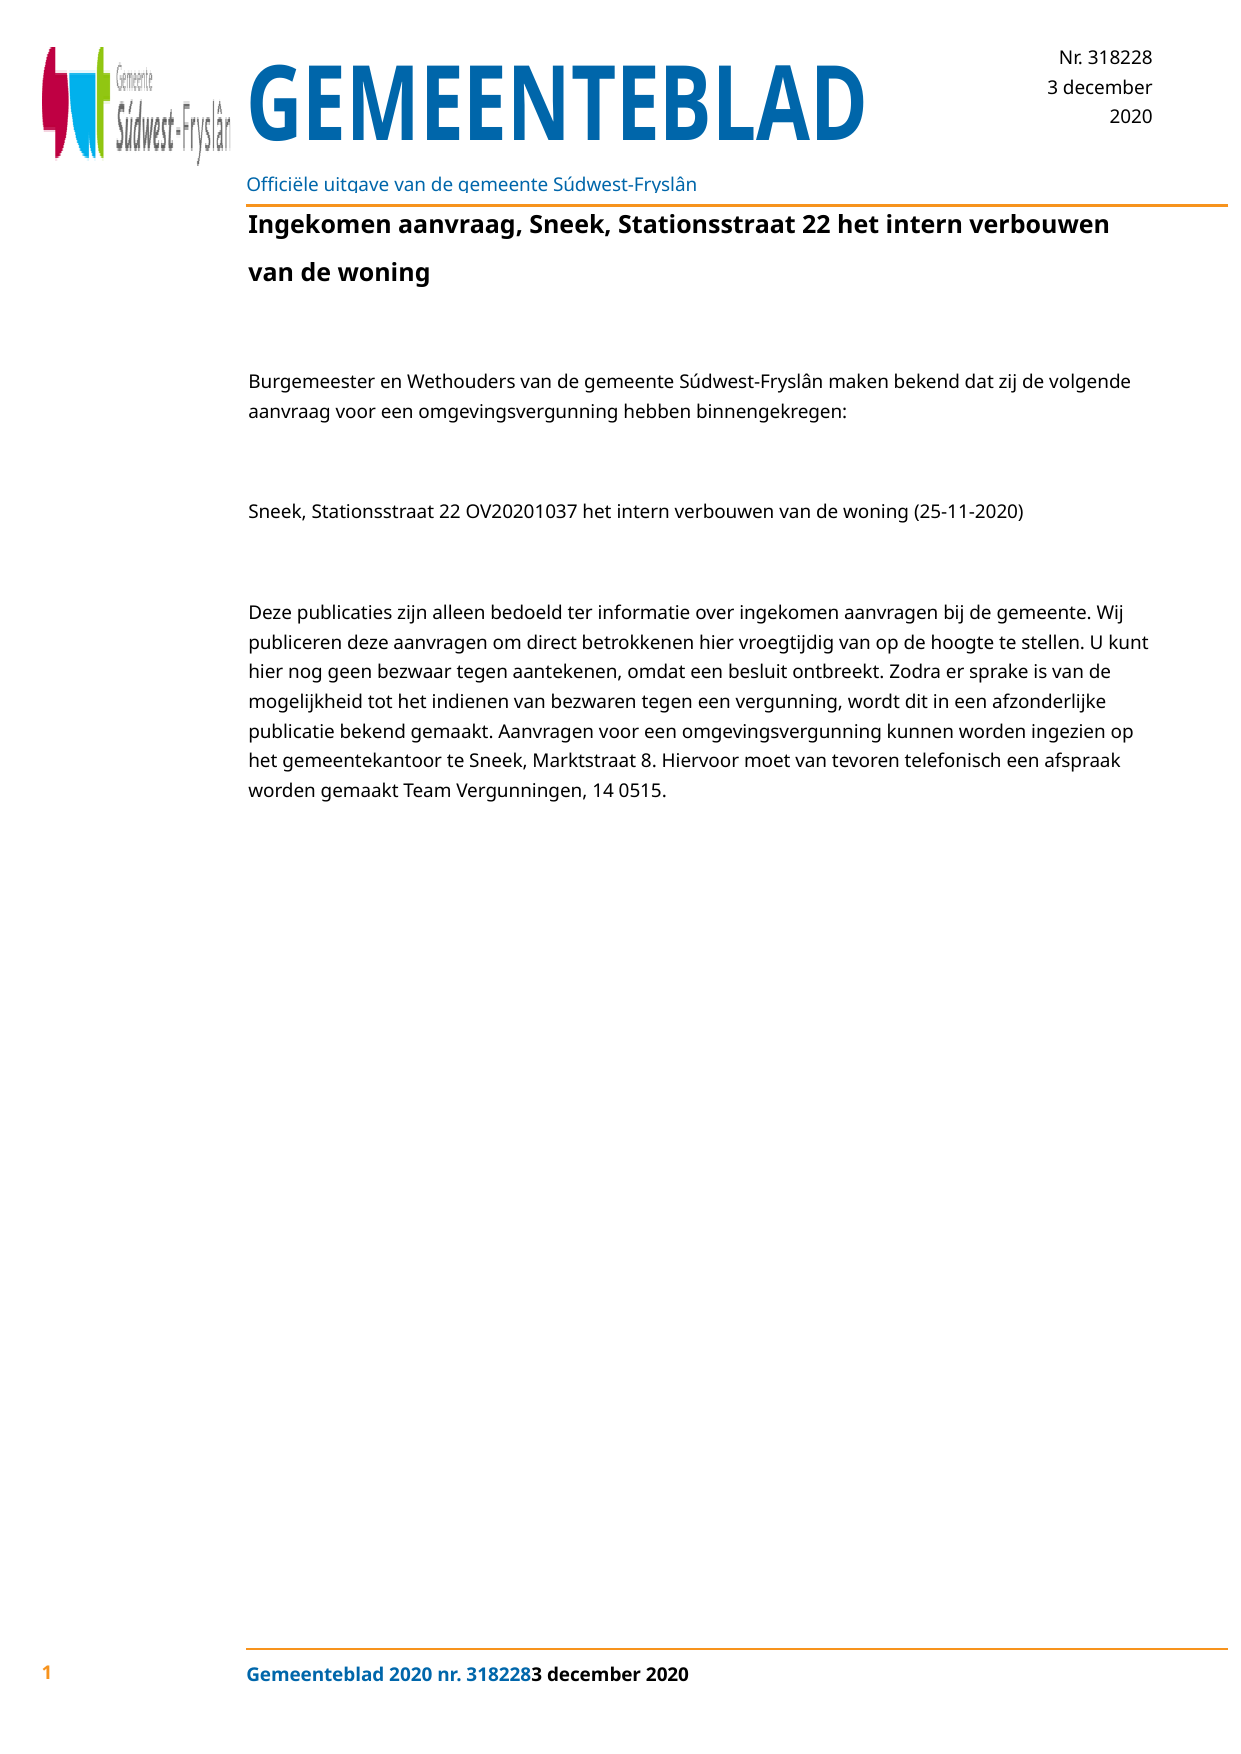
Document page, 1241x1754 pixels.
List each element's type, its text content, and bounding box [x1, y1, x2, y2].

picture [41, 47, 231, 172]
text Ingekomen aanvraag, Sneek, Stationsstraat 22 het intern verbouwen van de woning [248, 207, 1152, 288]
text Sneek, Stationsstraat 22 OV20201037 het intern verbouwen van de woning (25-11-2020) [248, 499, 1152, 524]
text Deze publicaties zijn alleen bedoeld ter informatie over ingekomen aanvragen bij de gemeente. Wij publiceren deze aanvragen om direct betrokkenen hier vroegtijdig van op de hoogte te stellen. U kunt hier nog geen bezwaar tegen aantekenen, omdat een besluit ontbreekt. Zodra er sprake is van de mogelijkheid tot het indienen van bezwaren tegen een vergunning, wordt dit in een afzonderlijke publicatie bekend gemaakt. Aanvragen voor een omgevingsvergunning kunnen worden ingezien op het gemeentekantoor te Sneek, Marktstraat 8. Hiervoor moet van tevoren telefonisch een afspraak worden gemaakt Team Vergunningen, 14 0515. [248, 599, 1152, 803]
text Burgemeester en Wethouders van de gemeente Súdwest-Fryslân maken bekend dat zij de volgende aanvraag voor een omgevingsvergunning hebben binnengekregen: [248, 368, 1152, 424]
